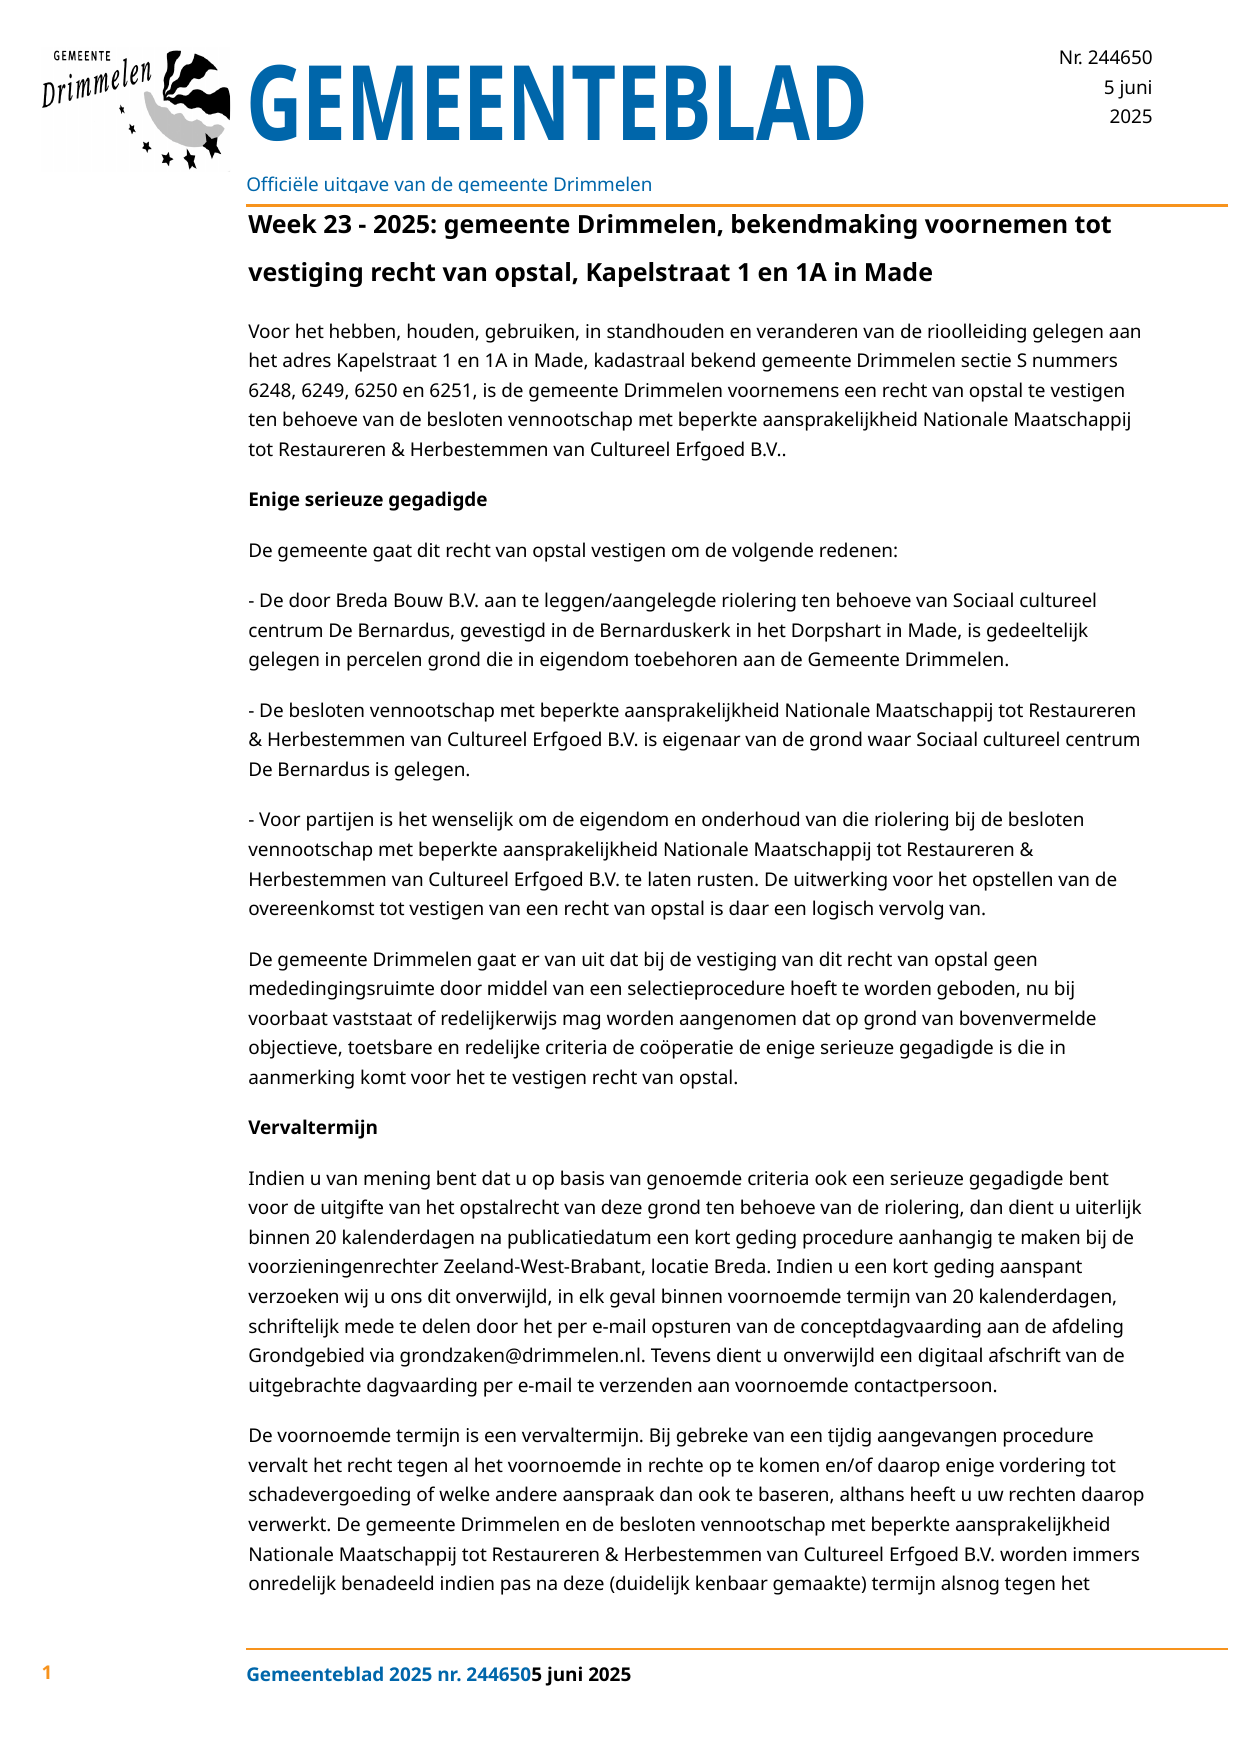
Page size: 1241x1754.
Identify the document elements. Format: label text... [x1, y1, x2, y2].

text - Voor partijen is het wenselijk om de eigendom en onderhoud van die riolering bij de besloten vennootschap met beperkte aansprakelijkheid Nationale Maatschappij tot Restaureren & Herbestemmen van Cultureel Erfgoed B.V. te laten rusten. De uitwerking voor het opstellen van de overeenkomst tot vestigen van een recht van opstal is daar een logisch vervolg van. [248, 807, 1152, 921]
text De voornoemde termijn is een vervaltermijn. Bij gebreke van een tijdig aangevangen procedure vervalt het recht tegen al het voornoemde in rechte op te komen en/of daarop enige vordering tot schadevergoeding of welke andere aanspraak dan ook te baseren, althans heeft u uw rechten daarop verwerkt. De gemeente Drimmelen en de besloten vennootschap met beperkte aansprakelijkheid Nationale Maatschappij tot Restaureren & Herbestemmen van Cultureel Erfgoed B.V. worden immers onredelijk benadeeld indien pas na deze (duidelijk kenbaar gemaakte) termijn alsnog tegen het [248, 1422, 1152, 1596]
text Voor het hebben, houden, gebruiken, in standhouden en veranderen van de rioolleiding gelegen aan het adres Kapelstraat 1 en 1A in Made, kadastraal bekend gemeente Drimmelen sectie S nummers 6248, 6249, 6250 en 6251, is de gemeente Drimmelen voornemens een recht van opstal te vestigen ten behoeve van de besloten vennootschap met beperkte aansprakelijkheid Nationale Maatschappij tot Restaureren & Herbestemmen van Cultureel Erfgoed B.V.. [248, 318, 1152, 462]
text Vervaltermijn [248, 1114, 1152, 1140]
text Enige serieuze gegadigde [248, 487, 1152, 512]
text Week 23 - 2025: gemeente Drimmelen, bekendmaking voornemen tot vestiging recht van opstal, Kapelstraat 1 en 1A in Made [248, 207, 1152, 288]
text De gemeente gaat dit recht van opstal vestigen om de volgende redenen: [248, 537, 1152, 563]
text - De besloten vennootschap met beperkte aansprakelijkheid Nationale Maatschappij tot Restaureren & Herbestemmen van Cultureel Erfgoed B.V. is eigenaar van de grond waar Sociaal cultureel centrum De Bernardus is gelegen. [248, 697, 1152, 782]
text De gemeente Drimmelen gaat er van uit dat bij de vestiging van dit recht van opstal geen mededingingsruimte door middel van een selectieprocedure hoeft te worden geboden, nu bij voorbaat vaststaat of redelijkerwijs mag worden aangenomen dat op grond van bovenvermelde objectieve, toetsbare en redelijke criteria de coöperatie de enige serieuze gegadigde is die in aanmerking komt voor het te vestigen recht van opstal. [248, 946, 1152, 1090]
text Indien u van mening bent dat u op basis van genoemde criteria ook een serieuze gegadigde bent voor de uitgifte van het opstalrecht van deze grond ten behoeve van de riolering, dan dient u uiterlijk binnen 20 kalenderdagen na publicatiedatum een kort geding procedure aanhangig te maken bij de voorzieningenrechter Zeeland-West-Brabant, locatie Breda. Indien u een kort geding aanspant verzoeken wij u ons dit onverwijld, in elk geval binnen voornoemde termijn van 20 kalenderdagen, schriftelijk mede te delen door het per e-mail opsturen van de conceptdagvaarding aan de afdeling Grondgebied via grondzaken@drimmelen.nl. Tevens dient u onverwijld een digitaal afschrift van de uitgebrachte dagvaarding per e-mail te verzenden aan voornoemde contactpersoon. [248, 1165, 1152, 1398]
text - De door Breda Bouw B.V. aan te leggen/aangelegde riolering ten behoeve van Sociaal cultureel centrum De Bernardus, gevestigd in de Bernarduskerk in het Dorpshart in Made, is gedeeltelijk gelegen in percelen grond die in eigendom toebehoren aan de Gemeente Drimmelen. [248, 587, 1152, 672]
picture [41, 47, 231, 172]
